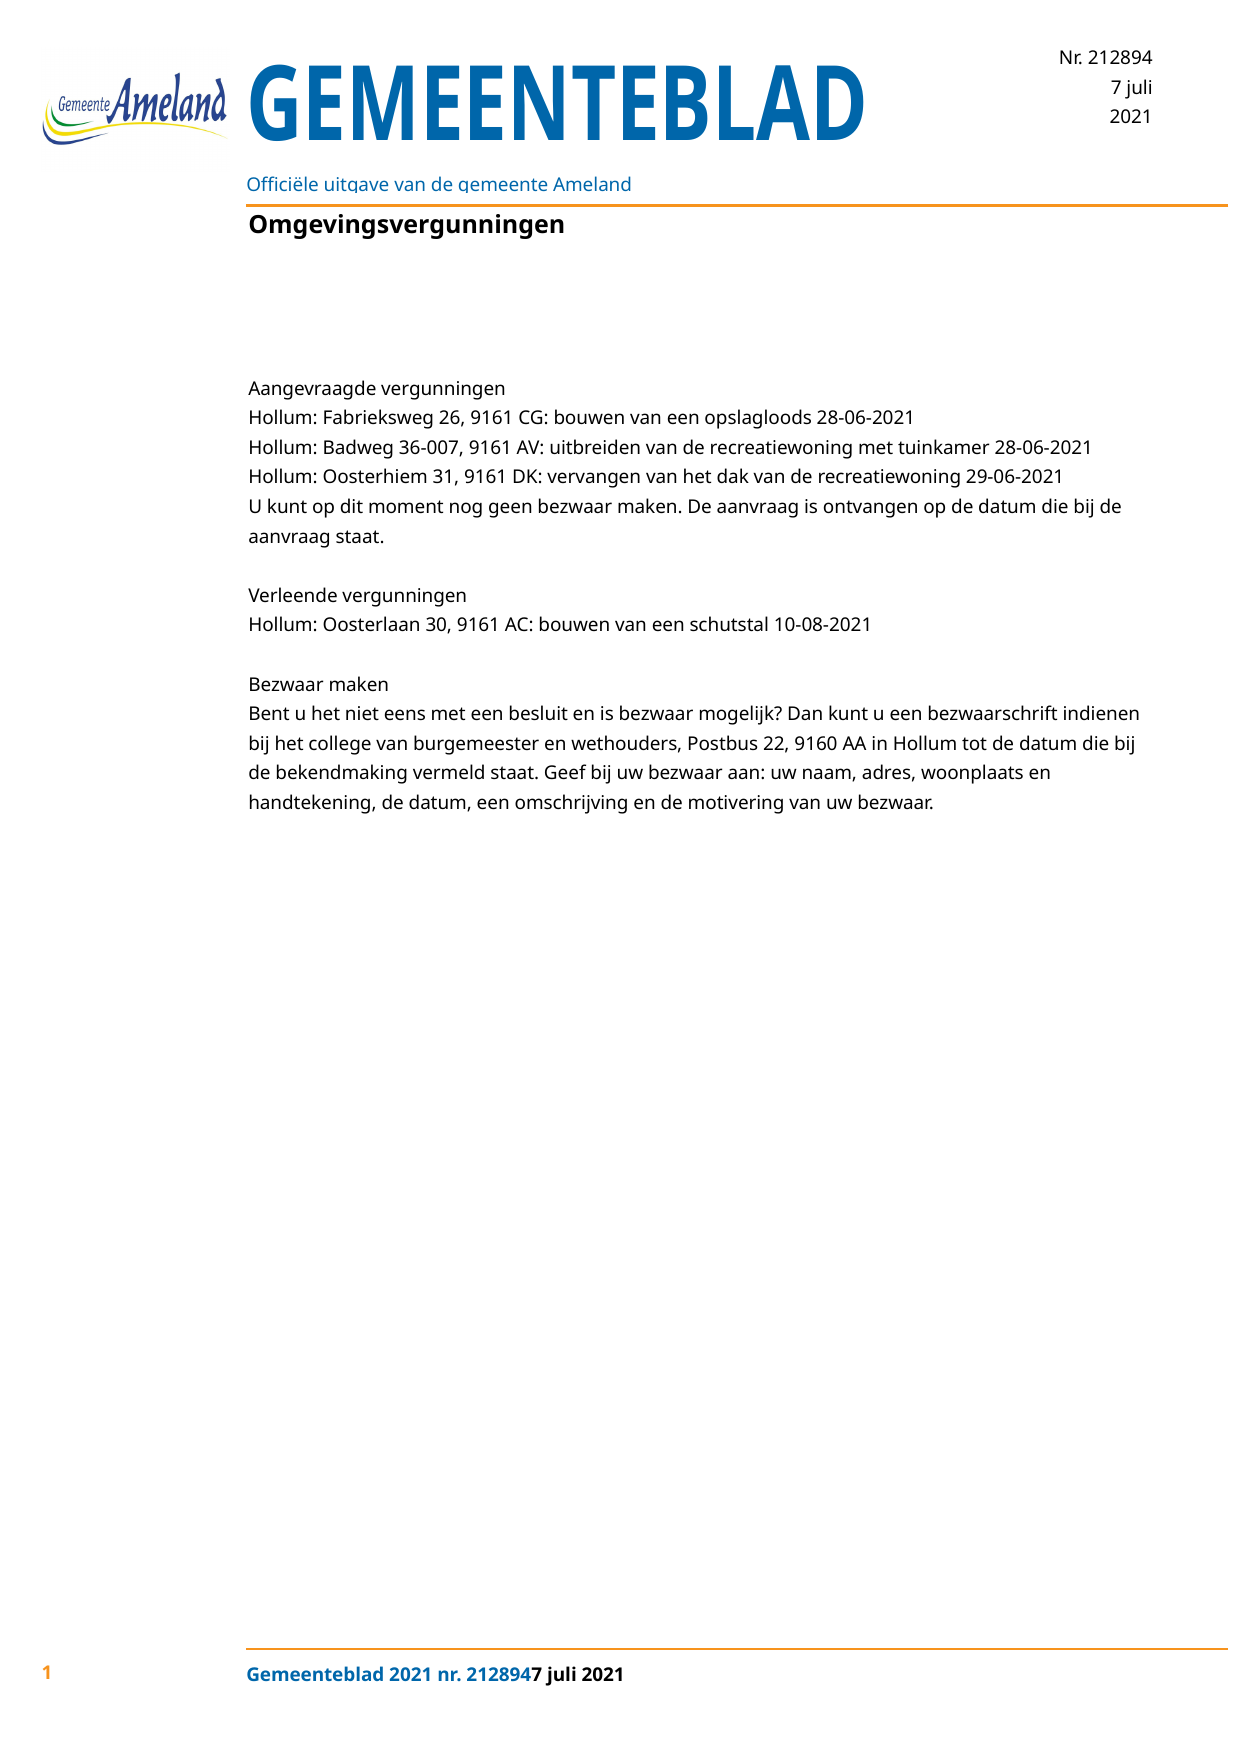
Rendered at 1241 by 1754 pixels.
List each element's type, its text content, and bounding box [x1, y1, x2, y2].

text Hollum: Fabrieksweg 26, 9161 CG: bouwen van een opslagloods 28-06-2021 [248, 404, 1152, 430]
text Omgevingsvergunningen [248, 207, 1152, 241]
text Verleende vergunningen [248, 582, 1152, 608]
picture [41, 47, 231, 172]
text Hollum: Oosterhiem 31, 9161 DK: vervangen van het dak van de recreatiewoning 29-06-2021 [248, 464, 1152, 489]
text Aangevraagde vergunningen [248, 375, 1152, 401]
text Bent u het niet eens met een besluit en is bezwaar mogelijk? Dan kunt u een bezwaarschrift indienen bij het college van burgemeester en wethouders, Postbus 22, 9160 AA in Hollum tot de datum die bij de bekendmaking vermeld staat. Geef bij uw bezwaar aan: uw naam, adres, woonplaats en handtekening, de datum, een omschrijving en de motivering van uw bezwaar. [248, 700, 1152, 815]
text U kunt op dit moment nog geen bezwaar maken. De aanvraag is ontvangen op de datum die bij de aanvraag staat. [248, 493, 1152, 548]
text Hollum: Oosterlaan 30, 9161 AC: bouwen van een schutstal 10-08-2021 [248, 612, 1152, 637]
text Hollum: Badweg 36-007, 9161 AV: uitbreiden van de recreatiewoning met tuinkamer 28-06-2021 [248, 434, 1152, 460]
text Bezwaar maken [248, 671, 1152, 696]
